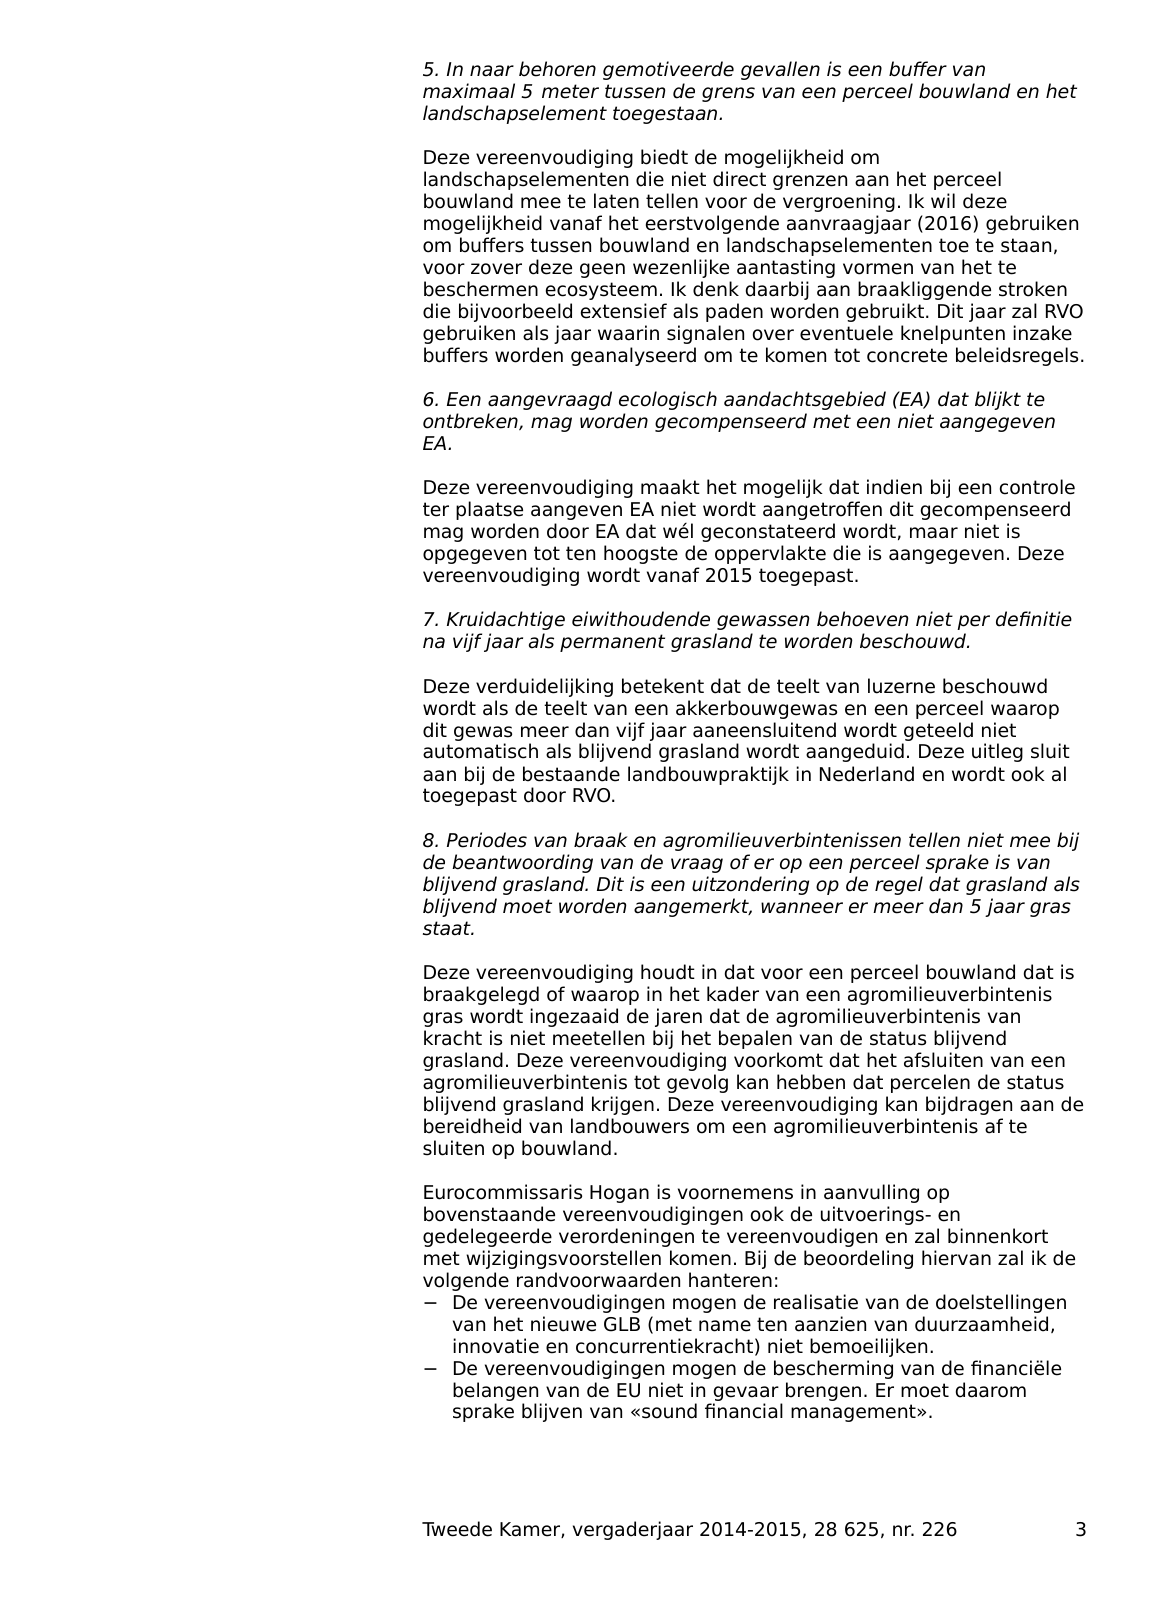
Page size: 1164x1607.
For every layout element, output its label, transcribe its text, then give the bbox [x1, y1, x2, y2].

text − De vereenvoudigingen mogen de realisatie van de doelstellingen van het nieuwe GLB (met name ten aanzien van duurzaamheid, innovatie en concurrentiekracht) niet bemoeilijken. [422, 1292, 1087, 1357]
subtitle 6. Een aangevraagd ecologisch aandachtsgebied (EA) dat blijkt te ontbreken, mag worden gecompenseerd met een niet aangegeven EA. [422, 389, 1087, 455]
text − De vereenvoudigingen mogen de bescherming van de financiële belangen van de EU niet in gevaar brengen. Er moet daarom sprake blijven van «sound financial management». [422, 1357, 1087, 1423]
subtitle 8. Periodes van braak en agromilieuverbintenissen tellen niet mee bij de beantwoording van de vraag of er op een perceel sprake is van blijvend grasland. Dit is een uitzondering op de regel dat grasland als blijvend moet worden aangemerkt, wanneer er meer dan 5 jaar gras staat. [422, 829, 1087, 939]
text Deze verduidelijking betekent dat de teelt van luzerne beschouwd wordt als de teelt van een akkerbouwgewas en een perceel waarop dit gewas meer dan vijf jaar aaneensluitend wordt geteeld niet automatisch als blijvend grasland wordt aangeduid. Deze uitleg sluit aan bij de bestaande landbouwpraktijk in Nederland en wordt ook al toegepast door RVO. [422, 676, 1087, 807]
subtitle 5. In naar behoren gemotiveerde gevallen is een buffer van maximaal 5 meter tussen de grens van een perceel bouwland en het landschapselement toegestaan. [422, 59, 1087, 125]
text Deze vereenvoudiging houdt in dat voor een perceel bouwland dat is braakgelegd of waarop in het kader van een agromilieuverbintenis gras wordt ingezaaid de jaren dat de agromilieuverbintenis van kracht is niet meetellen bij het bepalen van de status blijvend grasland. Deze vereenvoudiging voorkomt dat het afsluiten van een agromilieuverbintenis tot gevolg kan hebben dat percelen de status blijvend grasland krijgen. Deze vereenvoudiging kan bijdragen aan de bereidheid van landbouwers om een agromilieuverbintenis af te sluiten op bouwland. [422, 962, 1087, 1159]
text Eurocommissaris Hogan is voornemens in aanvulling op bovenstaande vereenvoudigingen ook de uitvoerings- en gedelegeerde verordeningen te vereenvoudigen en zal binnenkort met wijzigingsvoorstellen komen. Bij de beoordeling hiervan zal ik de volgende randvoorwaarden hanteren: [422, 1182, 1087, 1292]
subtitle 7. Kruidachtige eiwithoudende gewassen behoeven niet per definitie na vijf jaar als permanent grasland te worden beschouwd. [422, 609, 1087, 653]
text Deze vereenvoudiging biedt de mogelijkheid om landschapselementen die niet direct grenzen aan het perceel bouwland mee te laten tellen voor de vergroening. Ik wil deze mogelijkheid vanaf het eerstvolgende aanvraagjaar (2016) gebruiken om buffers tussen bouwland en landschapselementen toe te staan, voor zover deze geen wezenlijke aantasting vormen van het te beschermen ecosysteem. Ik denk daarbij aan braakliggende stroken die bijvoorbeeld extensief als paden worden gebruikt. Dit jaar zal RVO gebruiken als jaar waarin signalen over eventuele knelpunten inzake buffers worden geanalyseerd om te komen tot concrete beleidsregels. [422, 147, 1087, 367]
text Deze vereenvoudiging maakt het mogelijk dat indien bij een controle ter plaatse aangeven EA niet wordt aangetroffen dit gecompenseerd mag worden door EA dat wél geconstateerd wordt, maar niet is opgegeven tot ten hoogste de oppervlakte die is aangegeven. Deze vereenvoudiging wordt vanaf 2015 toegepast. [422, 477, 1087, 587]
